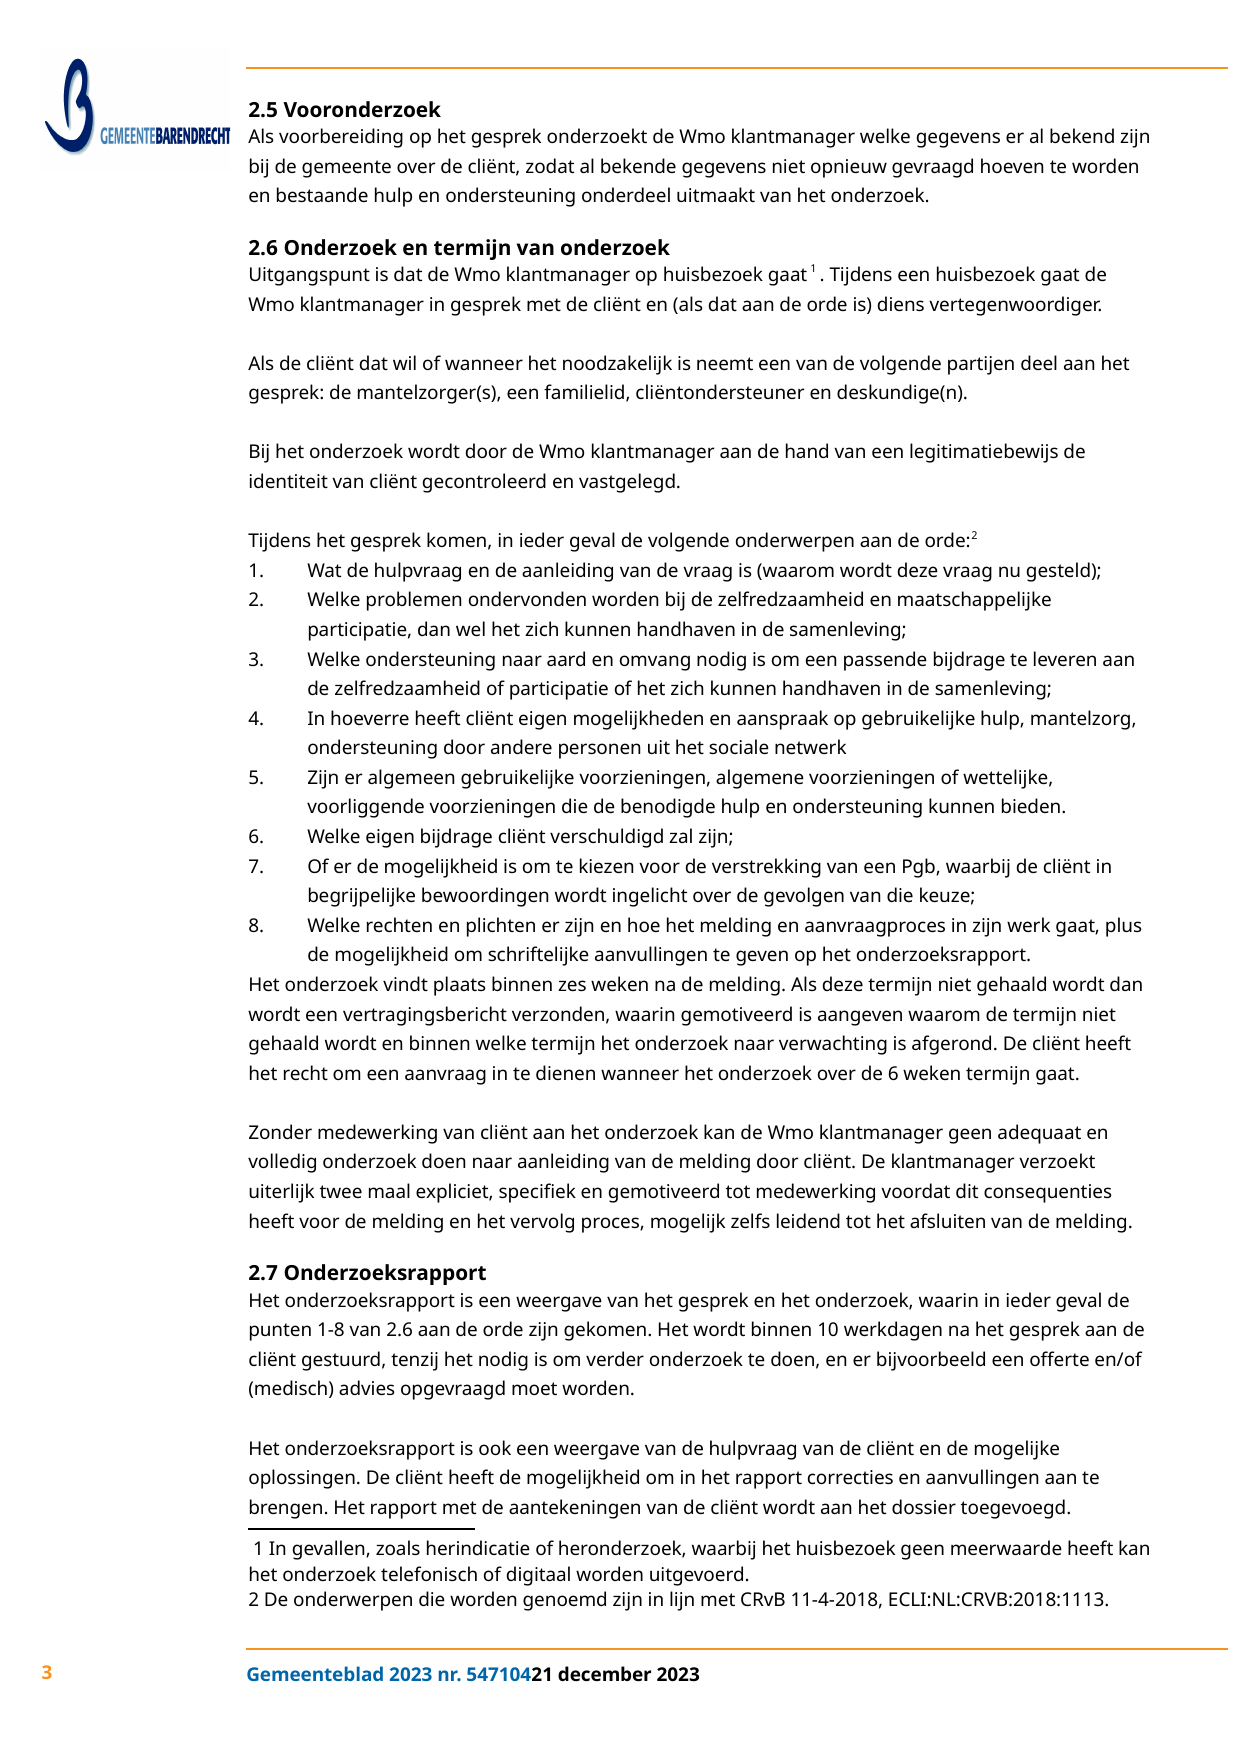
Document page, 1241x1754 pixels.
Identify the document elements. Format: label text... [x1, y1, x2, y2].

list Zijn er algemeen gebruikelijke voorzieningen, algemene voorzieningen of wettelijke, voorliggende voorzieningen die de benodigde hulp en ondersteuning kunnen bieden. [248, 764, 1152, 819]
text 2.5 Vooronderzoek [248, 95, 1152, 123]
list Welke rechten en plichten er zijn en hoe het melding en aanvraagproces in zijn werk gaat, plus de mogelijkheid om schriftelijke aanvullingen te geven op het onderzoeksrapport. [248, 912, 1152, 967]
text 2.6 Onderzoek en termijn van onderzoek [248, 233, 1152, 261]
list Welke ondersteuning naar aard en omvang nodig is om een passende bijdrage te leveren aan de zelfredzaamheid of participatie of het zich kunnen handhaven in de samenleving; [248, 646, 1152, 701]
list In hoeverre heeft cliënt eigen mogelijkheden en aanspraak op gebruikelijke hulp, mantelzorg, ondersteuning door andere personen uit het sociale netwerk [248, 705, 1152, 760]
text Zonder medewerking van cliënt aan het onderzoek kan de Wmo klantmanager geen adequaat en volledig onderzoek doen naar aanleiding van de melding door cliënt. De klantmanager verzoekt uiterlijk twee maal expliciet, specifiek en gemotiveerd tot medewerking voordat dit consequenties heeft voor de melding en het vervolg proces, mogelijk zelfs leidend tot het afsluiten van de melding. [248, 1119, 1152, 1234]
text Als voorbereiding op het gesprek onderzoekt de Wmo klantmanager welke gegevens er al bekend zijn bij de gemeente over de cliënt, zodat al bekende gegevens niet opnieuw gevraagd hoeven te worden en bestaande hulp en ondersteuning onderdeel uitmaakt van het onderzoek. [248, 123, 1152, 208]
text Het onderzoeksrapport is een weergave van het gesprek en het onderzoek, waarin in ieder geval de punten 1-8 van 2.6 aan de orde zijn gekomen. Het wordt binnen 10 werkdagen na het gesprek aan de cliënt gestuurd, tenzij het nodig is om verder onderzoek te doen, en er bijvoorbeeld een offerte en/of (medisch) advies opgevraagd moet worden. [248, 1287, 1152, 1401]
text Uitgangspunt is dat de Wmo klantmanager op huisbezoek gaat. Tijdens een huisbezoek gaat de Wmo klantmanager in gesprek met de cliënt en (als dat aan de orde is) diens vertegenwoordiger. [248, 261, 1152, 317]
text Als de cliënt dat wil of wanneer het noodzakelijk is neemt een van de volgende partijen deel aan het gesprek: de mantelzorger(s), een familielid, cliëntondersteuner en deskundige(n). [248, 350, 1152, 405]
list Welke eigen bijdrage cliënt verschuldigd zal zijn; [248, 823, 1152, 849]
text 2.7 Onderzoeksrapport [248, 1258, 1152, 1287]
text Bij het onderzoek wordt door de Wmo klantmanager aan de hand van een legitimatiebewijs de identiteit van cliënt gecontroleerd en vastgelegd. [248, 439, 1152, 494]
text Tijdens het gesprek komen, in ieder geval de volgende onderwerpen aan de orde: [248, 527, 1152, 553]
picture [41, 47, 231, 172]
text Het onderzoek vindt plaats binnen zes weken na de melding. Als deze termijn niet gehaald wordt dan wordt een vertragingsbericht verzonden, waarin gemotiveerd is aangeven waarom de termijn niet gehaald wordt en binnen welke termijn het onderzoek naar verwachting is afgerond. De cliënt heeft het recht om een aanvraag in te dienen wanneer het onderzoek over de 6 weken termijn gaat. [248, 971, 1152, 1086]
text De onderwerpen die worden genoemd zijn in lijn met CRvB 11-4-2018, ECLI:NL:CRVB:2018:1113. [248, 1586, 1152, 1612]
list Of er de mogelijkheid is om te kiezen voor de verstrekking van een Pgb, waarbij de cliënt in begrijpelijke bewoordingen wordt ingelicht over de gevolgen van die keuze; [248, 853, 1152, 908]
list Wat de hulpvraag en de aanleiding van de vraag is (waarom wordt deze vraag nu gesteld); [248, 557, 1152, 583]
text Het onderzoeksrapport is ook een weergave van de hulpvraag van de cliënt en de mogelijke oplossingen. De cliënt heeft de mogelijkheid om in het rapport correcties en aanvullingen aan te brengen. Het rapport met de aantekeningen van de cliënt wordt aan het dossier toegevoegd. [248, 1435, 1152, 1519]
list Welke problemen ondervonden worden bij de zelfredzaamheid en maatschappelijke participatie, dan wel het zich kunnen handhaven in de samenleving; [248, 587, 1152, 642]
text In gevallen, zoals herindicatie of heronderzoek, waarbij het huisbezoek geen meerwaarde heeft kan het onderzoek telefonisch of digitaal worden uitgevoerd. [248, 1535, 1152, 1586]
